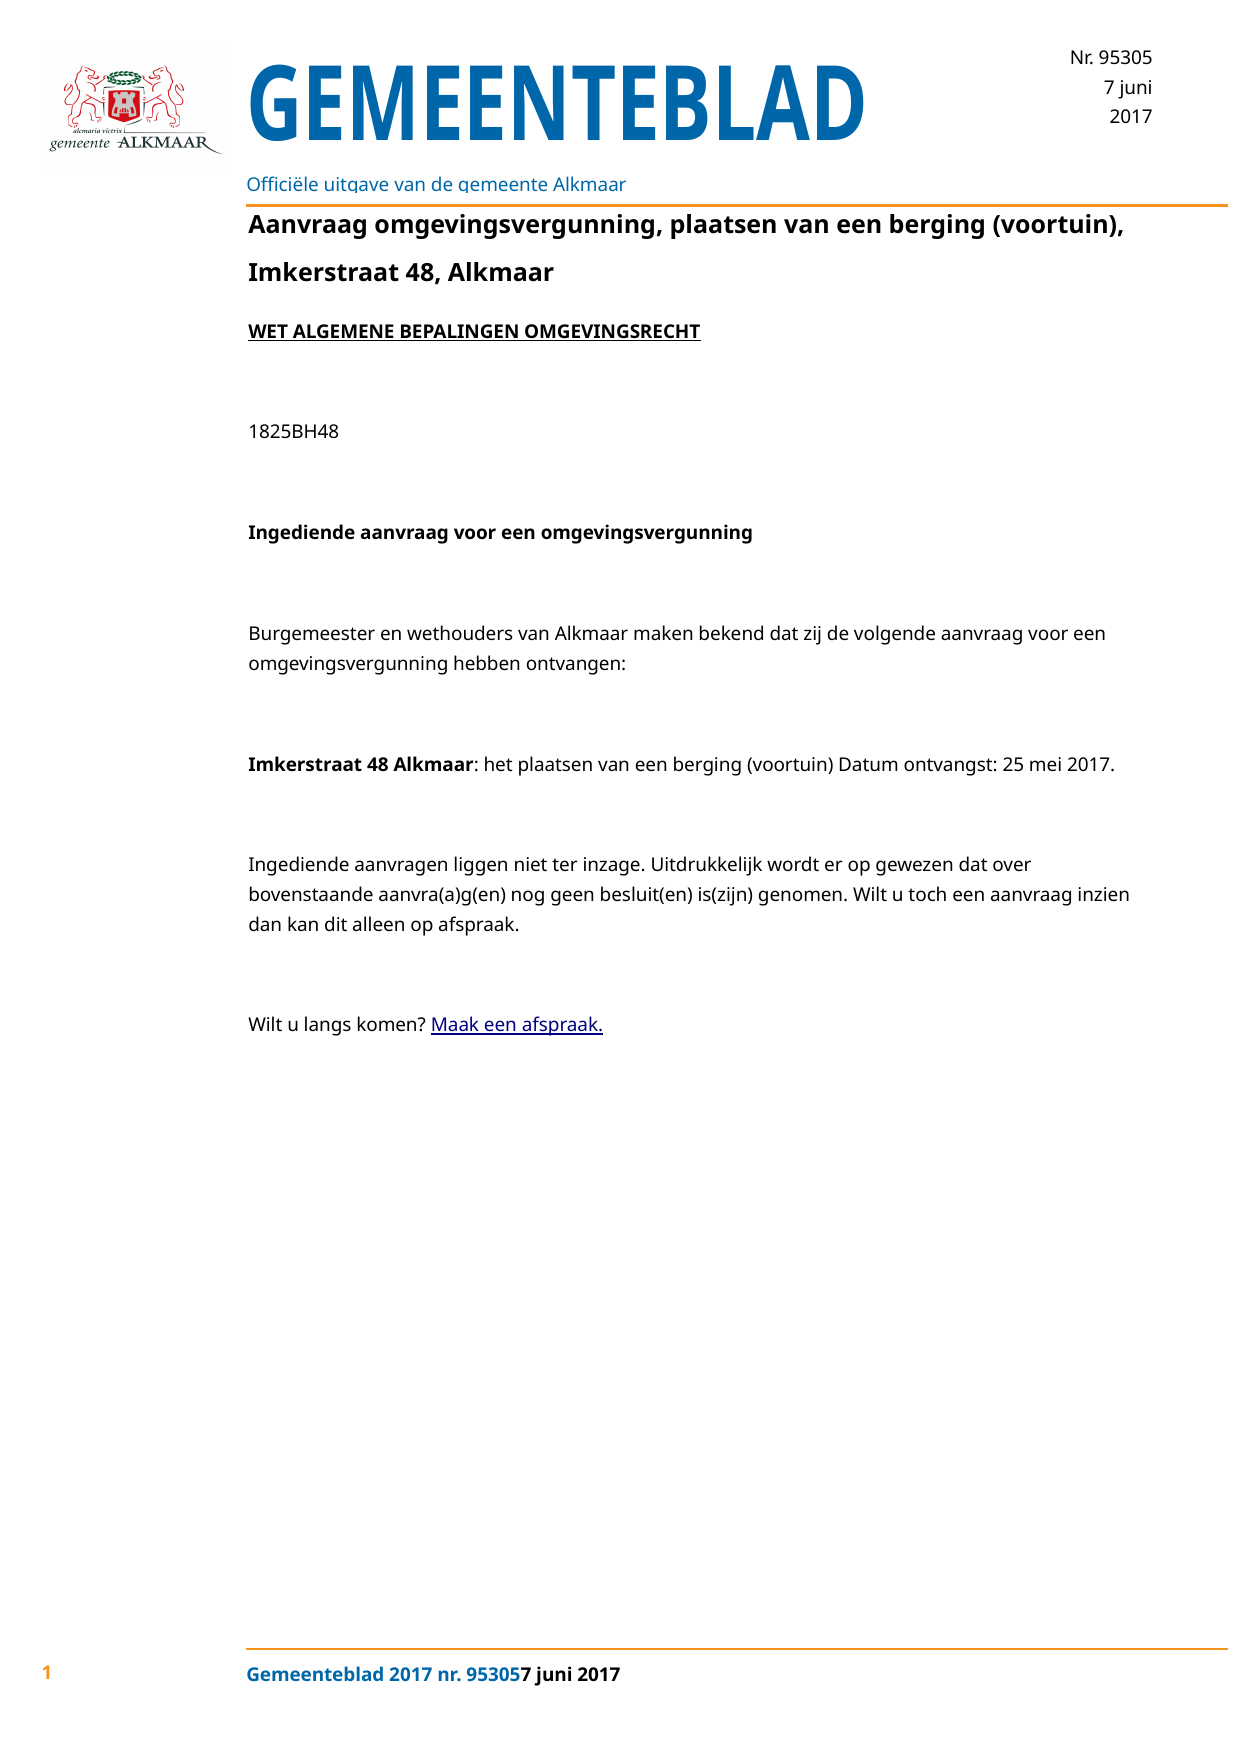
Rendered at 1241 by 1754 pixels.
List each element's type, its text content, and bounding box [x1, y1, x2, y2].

text Ingediende aanvraag voor een omgevingsvergunning [248, 519, 1152, 545]
text Aanvraag omgevingsvergunning, plaatsen van een berging (voortuin), Imkerstraat 48, Alkmaar [248, 207, 1152, 288]
picture [41, 47, 231, 172]
text WET ALGEMENE BEPALINGEN OMGEVINGSRECHT [248, 318, 1152, 344]
text Imkerstraat 48 Alkmaar: het plaatsen van een berging (voortuin) Datum ontvangst: 25 mei 2017. [248, 751, 1152, 777]
text Burgemeester en wethouders van Alkmaar maken bekend dat zij de volgende aanvraag voor een omgevingsvergunning hebben ontvangen: [248, 620, 1152, 676]
text Wilt u langs komen? Maak een afspraak. [248, 1012, 1152, 1037]
text 1825BH48 [248, 419, 1152, 444]
text Ingediende aanvragen liggen niet ter inzage. Uitdrukkelijk wordt er op gewezen dat over bovenstaande aanvra(a)g(en) nog geen besluit(en) is(zijn) genomen. Wilt u toch een aanvraag inzien dan kan dit alleen op afspraak. [248, 852, 1152, 937]
